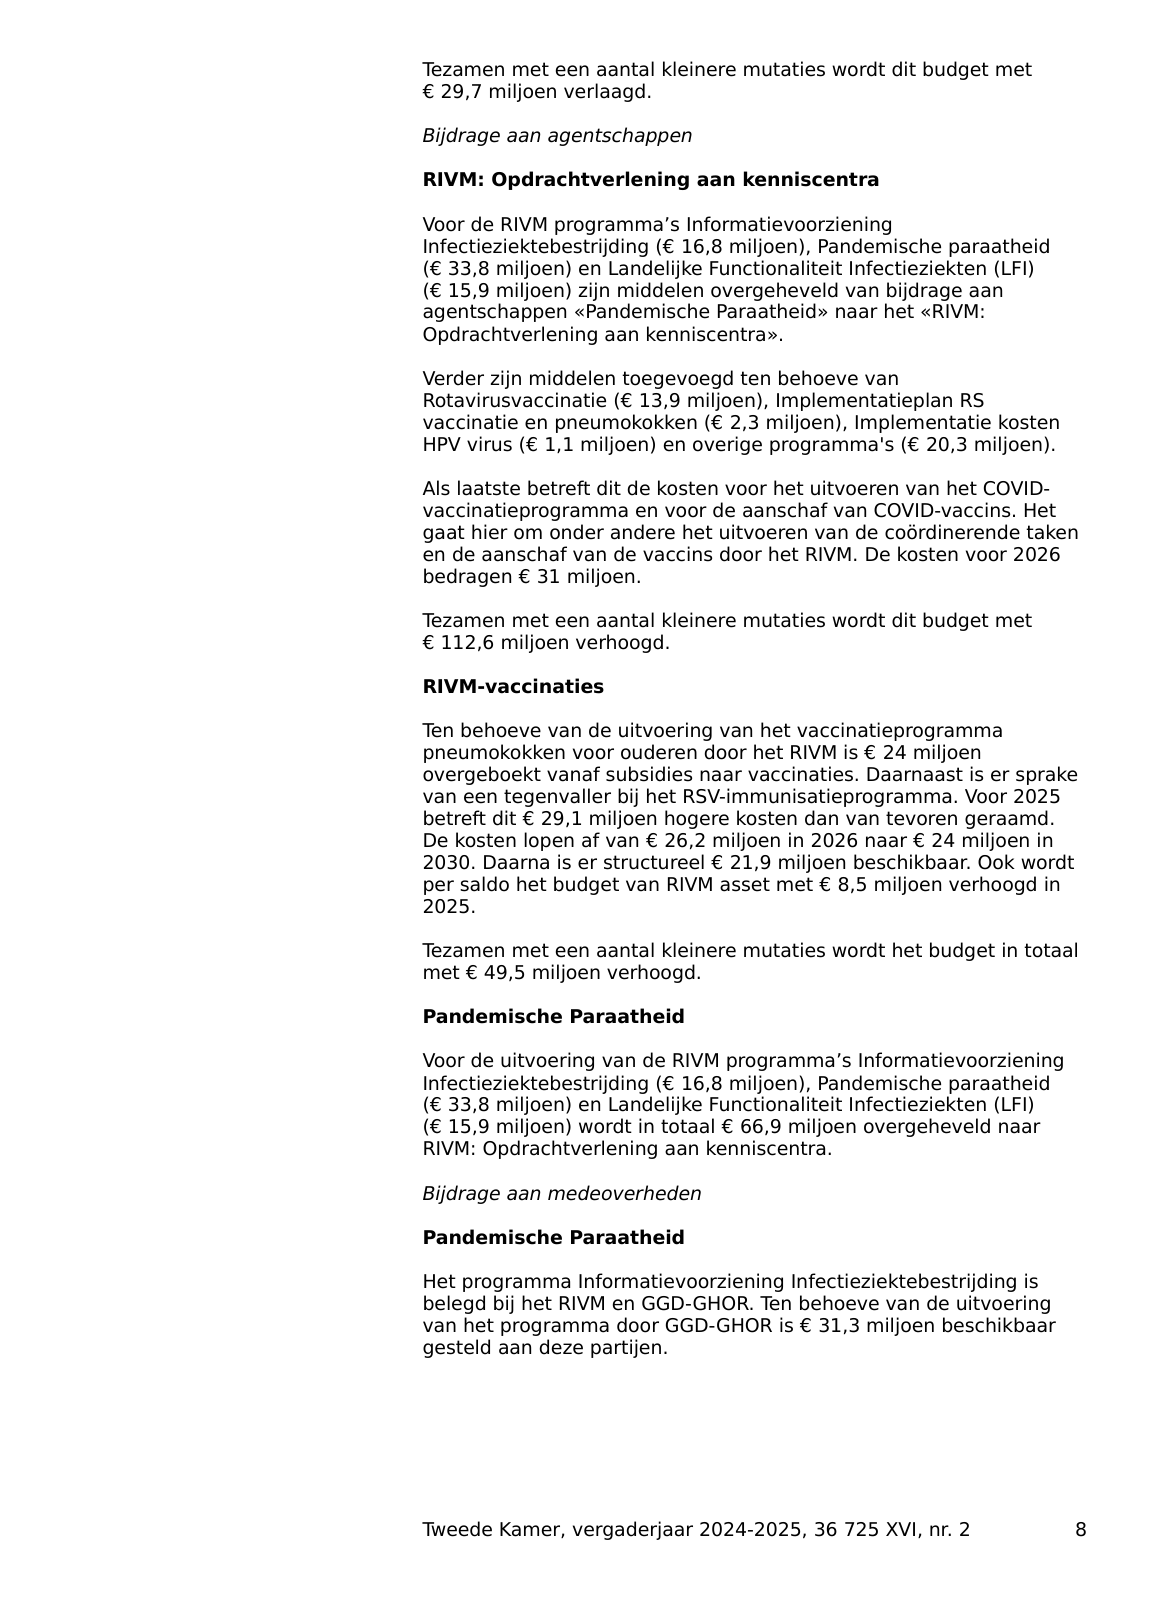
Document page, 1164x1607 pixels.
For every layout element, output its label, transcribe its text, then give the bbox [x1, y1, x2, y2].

subtitle Pandemische Paraatheid [422, 1006, 1087, 1028]
text Het programma Informatievoorziening Infectieziektebestrijding is belegd bij het RIVM en GGD-GHOR. Ten behoeve van de uitvoering van het programma door GGD-GHOR is € 31,3 miljoen beschikbaar gesteld aan deze partijen. [422, 1271, 1087, 1359]
subtitle Pandemische Paraatheid [422, 1227, 1087, 1249]
text Voor de uitvoering van de RIVM programma’s Informatievoorziening Infectieziektebestrĳding (€ 16,8 miljoen), Pandemische paraatheid (€ 33,8 miljoen) en Landelĳke Functionaliteit Infectieziekten (LFI) (€ 15,9 miljoen) wordt in totaal € 66,9 miljoen overgeheveld naar RIVM: Opdrachtverlening aan kenniscentra. [422, 1050, 1087, 1160]
text Tezamen met een aantal kleinere mutaties wordt dit budget met € 112,6 miljoen verhoogd. [422, 610, 1087, 654]
text Tezamen met een aantal kleinere mutaties wordt dit budget met € 29,7 miljoen verlaagd. [422, 59, 1087, 103]
subtitle RIVM-vaccinaties [422, 676, 1087, 698]
subtitle Bijdrage aan agentschappen [422, 125, 1087, 147]
text Verder zijn middelen toegevoegd ten behoeve van Rotavirusvaccinatie (€ 13,9 miljoen), Implementatieplan RS vaccinatie en pneumokokken (€ 2,3 miljoen), Implementatie kosten HPV virus (€ 1,1 miljoen) en overige programma's (€ 20,3 miljoen). [422, 368, 1087, 456]
text Voor de RIVM programma’s Informatievoorziening Infectieziektebestrĳding (€ 16,8 miljoen), Pandemische paraatheid (€ 33,8 miljoen) en Landelĳke Functionaliteit Infectieziekten (LFI) (€ 15,9 miljoen) zijn middelen overgeheveld van bĳdrage aan agentschappen «Pandemische Paraatheid» naar het «RIVM: Opdrachtverlening aan kenniscentra». [422, 213, 1087, 345]
text Tezamen met een aantal kleinere mutaties wordt het budget in totaal met € 49,5 miljoen verhoogd. [422, 940, 1087, 984]
subtitle Bijdrage aan medeoverheden [422, 1182, 1087, 1204]
text Ten behoeve van de uitvoering van het vaccinatieprogramma pneumokokken voor ouderen door het RIVM is € 24 miljoen overgeboekt vanaf subsidies naar vaccinaties. Daarnaast is er sprake van een tegenvaller bij het RSV-immunisatieprogramma. Voor 2025 betreft dit € 29,1 miljoen hogere kosten dan van tevoren geraamd. De kosten lopen af van € 26,2 miljoen in 2026 naar € 24 miljoen in 2030. Daarna is er structureel € 21,9 miljoen beschikbaar. Ook wordt per saldo het budget van RIVM asset met € 8,5 miljoen verhoogd in 2025. [422, 720, 1087, 918]
subtitle RIVM: Opdrachtverlening aan kenniscentra [422, 169, 1087, 191]
text Als laatste betreft dit de kosten voor het uitvoeren van het COVID-vaccinatieprogramma en voor de aanschaf van COVID-vaccins. Het gaat hier om onder andere het uitvoeren van de coördinerende taken en de aanschaf van de vaccins door het RIVM. De kosten voor 2026 bedragen € 31 miljoen. [422, 478, 1087, 588]
